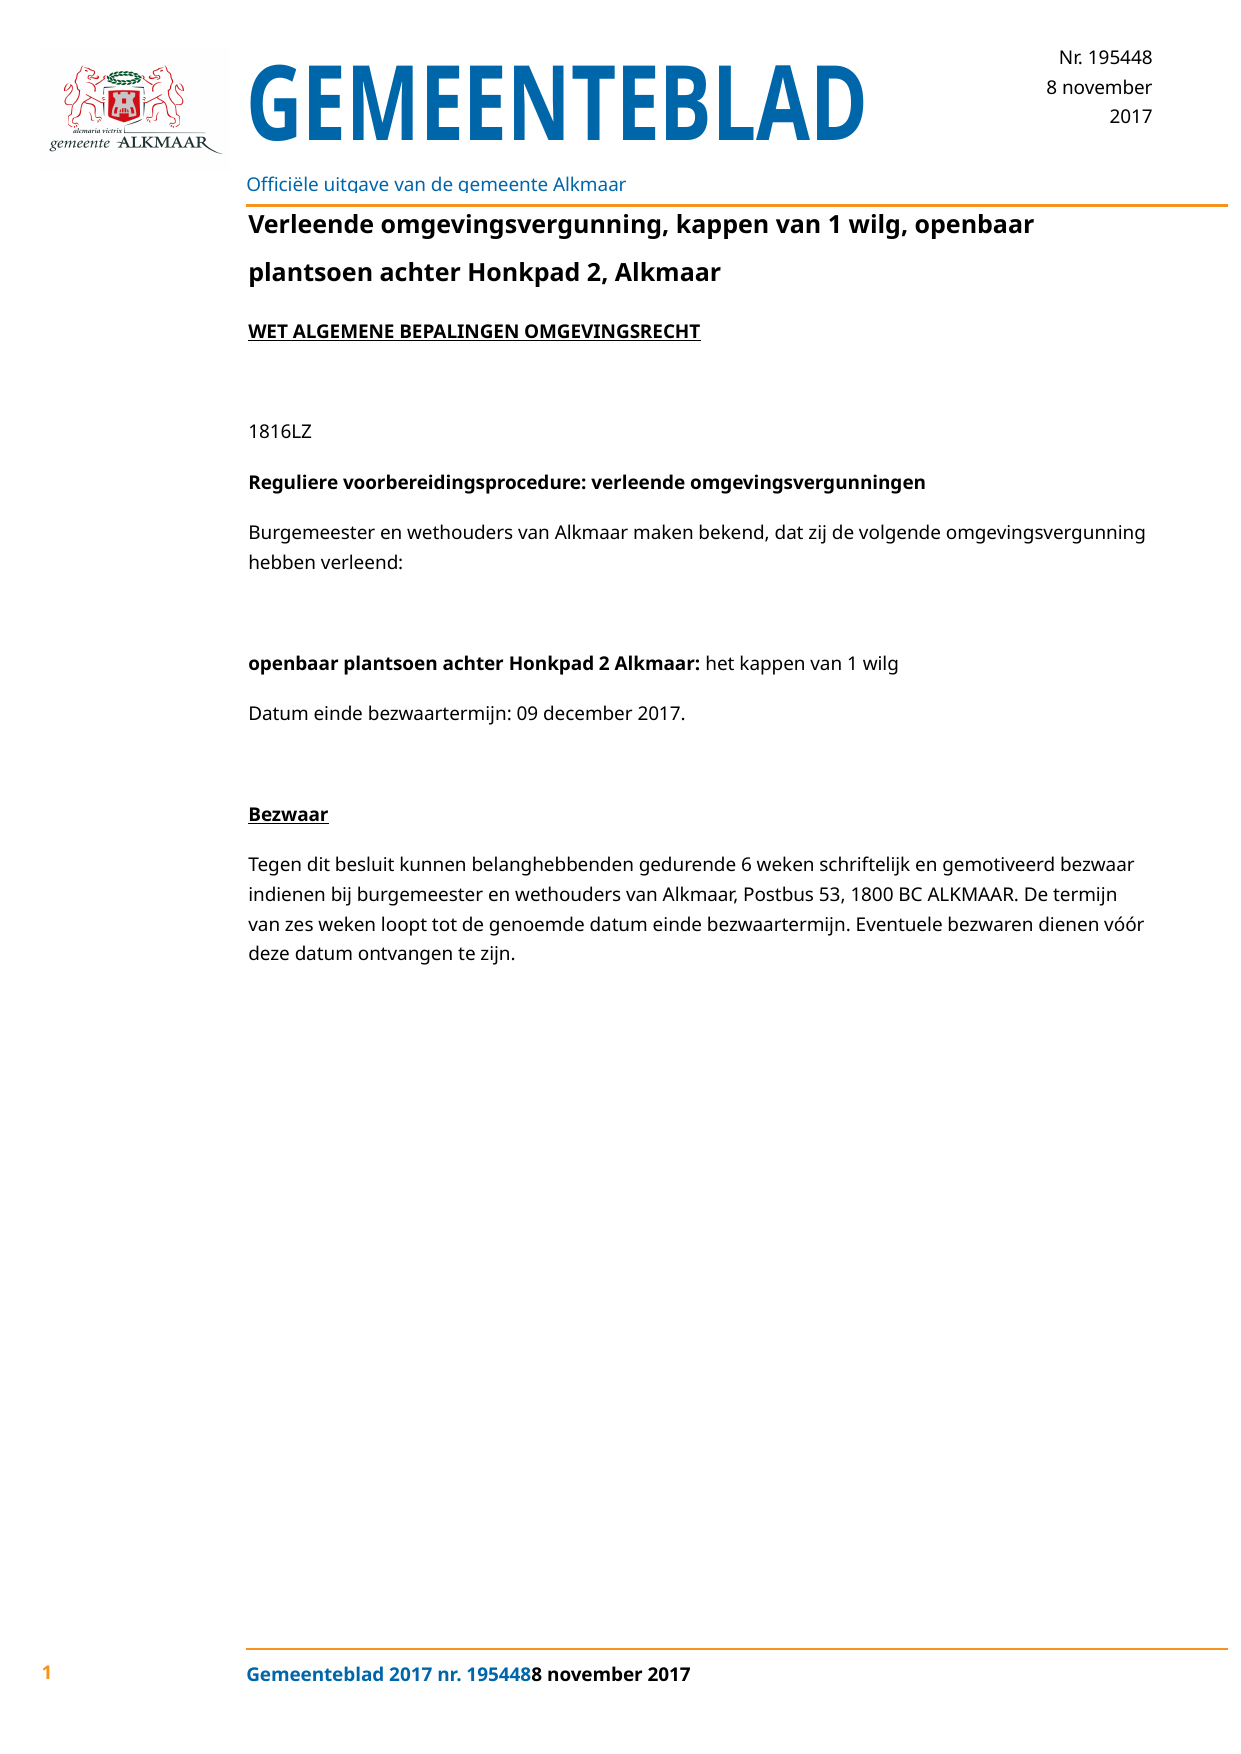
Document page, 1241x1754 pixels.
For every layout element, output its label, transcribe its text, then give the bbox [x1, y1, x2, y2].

text Reguliere voorbereidingsprocedure: verleende omgevingsvergunningen [248, 469, 1152, 495]
picture [41, 47, 231, 172]
text Datum einde bezwaartermijn: 09 december 2017. [248, 700, 1152, 726]
text Tegen dit besluit kunnen belanghebbenden gedurende 6 weken schriftelijk en gemotiveerd bezwaar indienen bij burgemeester en wethouders van Alkmaar, Postbus 53, 1800 BC ALKMAAR. De termijn van zes weken loopt tot de genoemde datum einde bezwaartermijn. Eventuele bezwaren dienen vóór deze datum ontvangen te zijn. [248, 852, 1152, 966]
text WET ALGEMENE BEPALINGEN OMGEVINGSRECHT [248, 318, 1152, 344]
text Bezwaar [248, 801, 1152, 827]
text 1816LZ [248, 419, 1152, 444]
text Burgemeester en wethouders van Alkmaar maken bekend, dat zij de volgende omgevingsvergunning hebben verleend: [248, 519, 1152, 575]
text Verleende omgevingsvergunning, kappen van 1 wilg, openbaar plantsoen achter Honkpad 2, Alkmaar [248, 207, 1152, 288]
text openbaar plantsoen achter Honkpad 2 Alkmaar: het kappen van 1 wilg [248, 650, 1152, 676]
